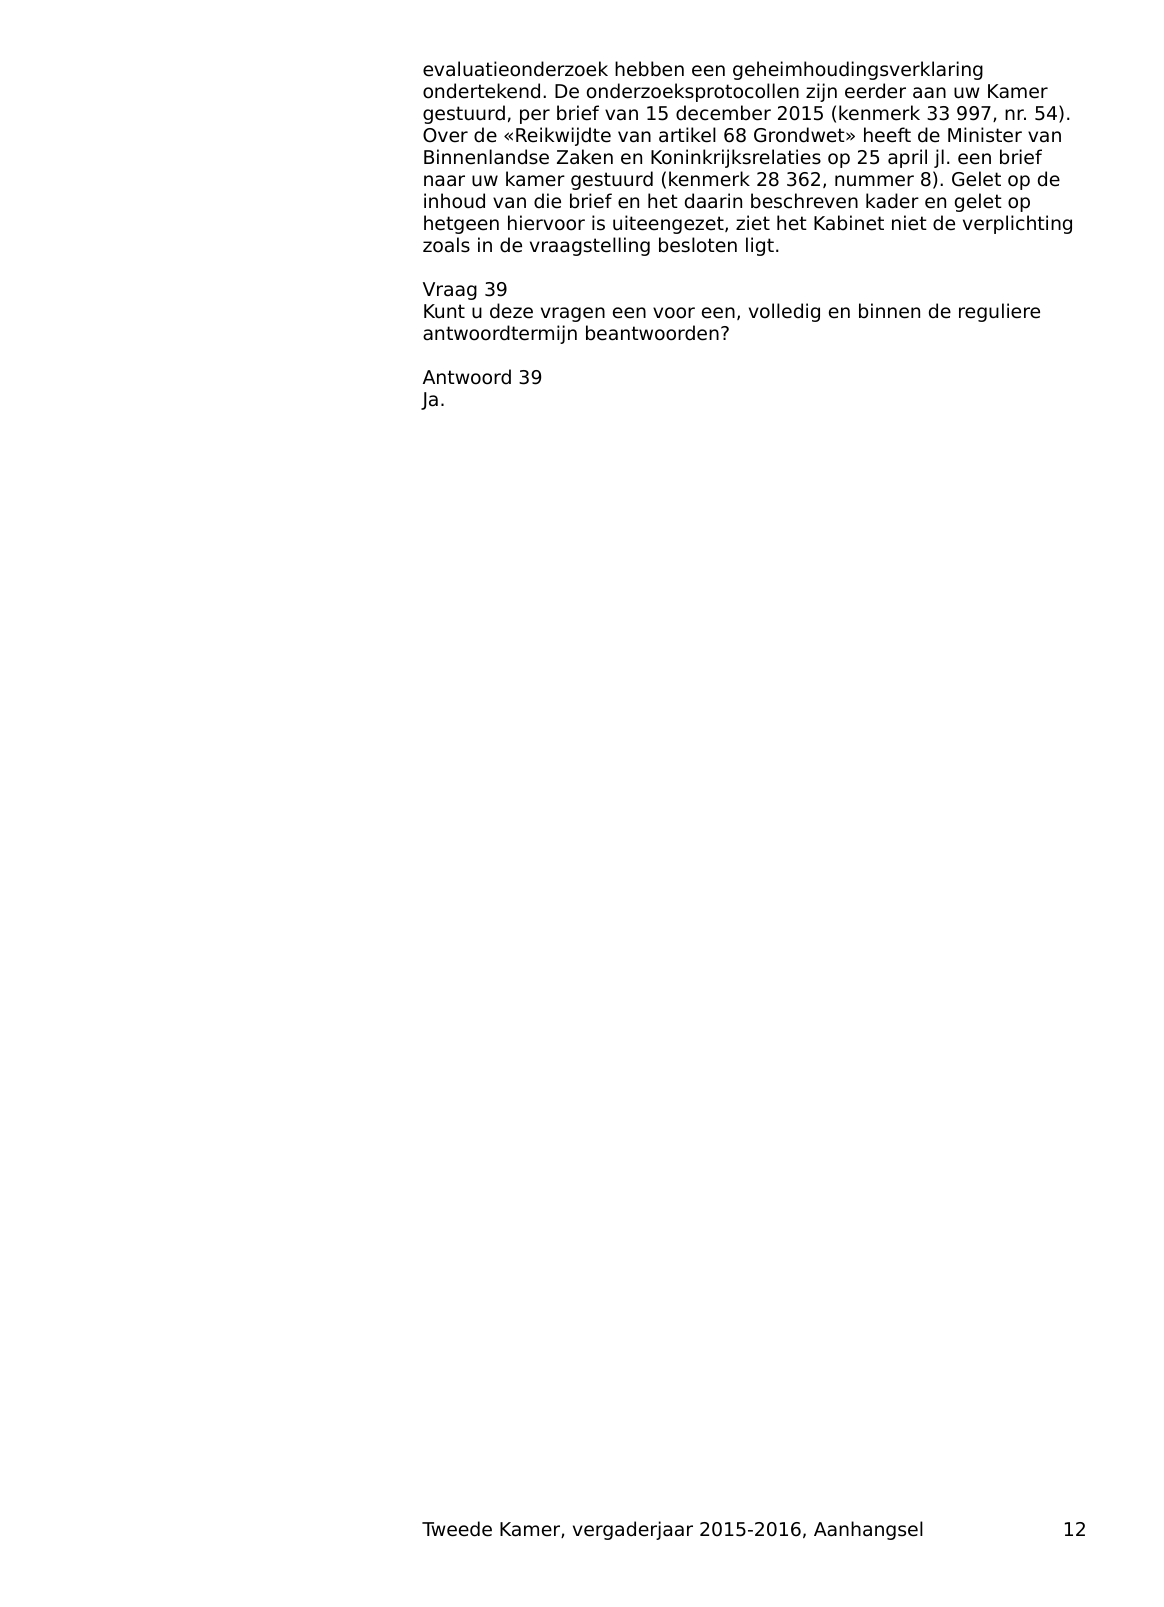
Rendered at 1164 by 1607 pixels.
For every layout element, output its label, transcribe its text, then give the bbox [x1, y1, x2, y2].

text Over de «Reikwijdte van artikel 68 Grondwet» heeft de Minister van Binnenlandse Zaken en Koninkrijksrelaties op 25 april jl. een brief naar uw kamer gestuurd (kenmerk 28 362, nummer 8). Gelet op de inhoud van die brief en het daarin beschreven kader en gelet op hetgeen hiervoor is uiteengezet, ziet het Kabinet niet de verplichting zoals in de vraagstelling besloten ligt. [422, 125, 1087, 257]
text Vraag 39 [422, 279, 1087, 301]
text Ja. [422, 389, 1087, 411]
text evaluatieonderzoek hebben een geheimhoudingsverklaring ondertekend. De onderzoeksprotocollen zijn eerder aan uw Kamer gestuurd, per brief van 15 december 2015 (kenmerk 33 997, nr. 54). [422, 59, 1087, 125]
text Antwoord 39 [422, 367, 1087, 389]
text Kunt u deze vragen een voor een, volledig en binnen de reguliere antwoordtermijn beantwoorden? [422, 301, 1087, 345]
